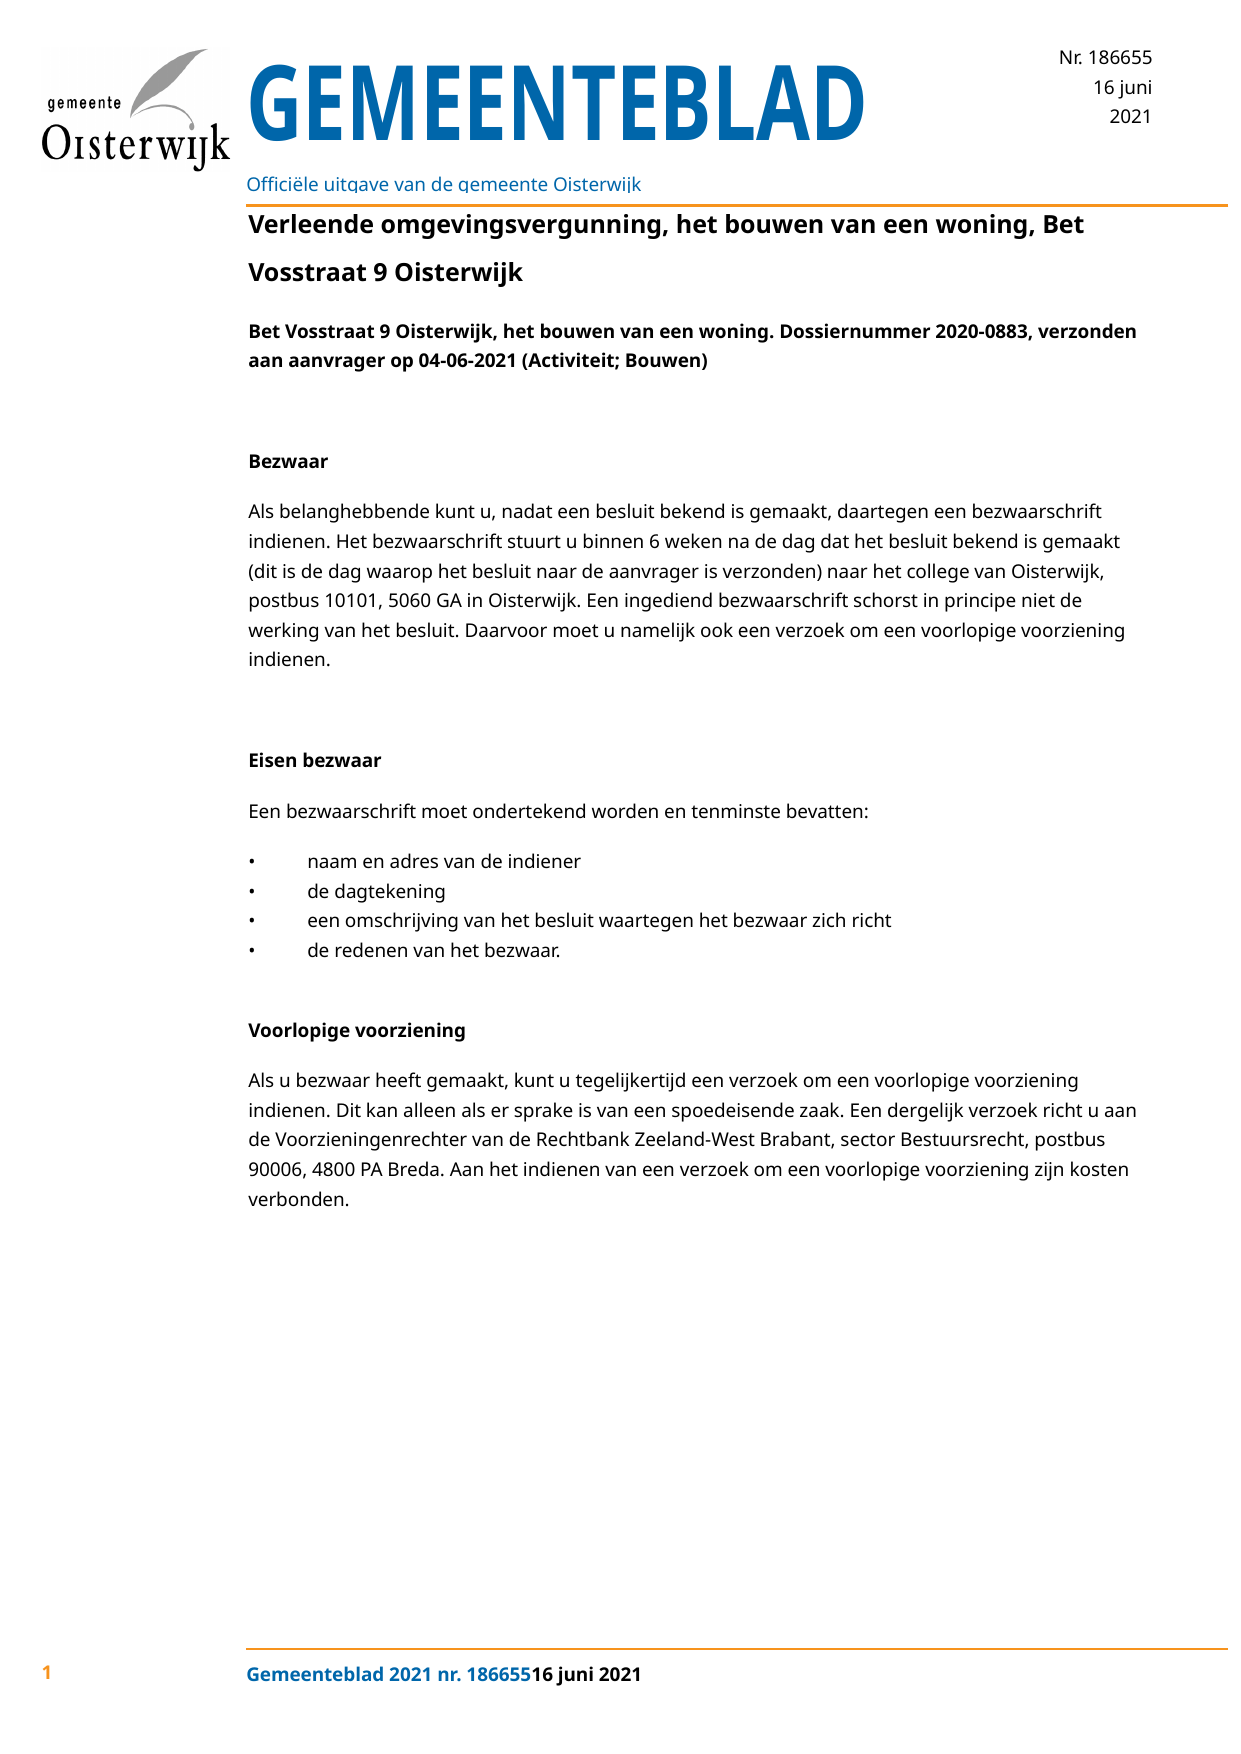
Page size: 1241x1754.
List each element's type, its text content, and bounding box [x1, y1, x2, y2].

text Als belanghebbende kunt u, nadat een besluit bekend is gemaakt, daartegen een bezwaarschrift indienen. Het bezwaarschrift stuurt u binnen 6 weken na de dag dat het besluit bekend is gemaakt (dit is de dag waarop het besluit naar de aanvrager is verzonden) naar het college van Oisterwijk, postbus 10101, 5060 GA in Oisterwijk. Een ingediend bezwaarschrift schorst in principe niet de werking van het besluit. Daarvoor moet u namelijk ook een verzoek om een voorlopige voorziening indienen. [248, 499, 1152, 672]
text Verleende omgevingsvergunning, het bouwen van een woning, Bet Vosstraat 9 Oisterwijk [248, 207, 1152, 288]
text Als u bezwaar heeft gemaakt, kunt u tegelijkertijd een verzoek om een voorlopige voorziening indienen. Dit kan alleen als er sprake is van een spoedeisende zaak. Een dergelijk verzoek richt u aan de Voorzieningenrechter van de Rechtbank Zeeland-West Brabant, sector Bestuursrecht, postbus 90006, 4800 PA Breda. Aan het indienen van een verzoek om een voorlopige voorziening zijn kosten verbonden. [248, 1067, 1152, 1212]
list een omschrijving van het besluit waartegen het bezwaar zich richt [248, 907, 1152, 933]
text Bet Vosstraat 9 Oisterwijk, het bouwen van een woning. Dossiernummer 2020-0883, verzonden aan aanvrager op 04-06-2021 (Activiteit; Bouwen) [248, 318, 1152, 373]
list naam en adres van de indiener [248, 848, 1152, 874]
text Bezwaar [248, 448, 1152, 474]
list de dagtekening [248, 878, 1152, 904]
list de redenen van het bezwaar. [248, 937, 1152, 963]
text Eisen bezwaar [248, 747, 1152, 773]
picture [41, 47, 231, 172]
text Een bezwaarschrift moet ondertekend worden en tenminste bevatten: [248, 798, 1152, 824]
text Voorlopige voorziening [248, 1017, 1152, 1043]
